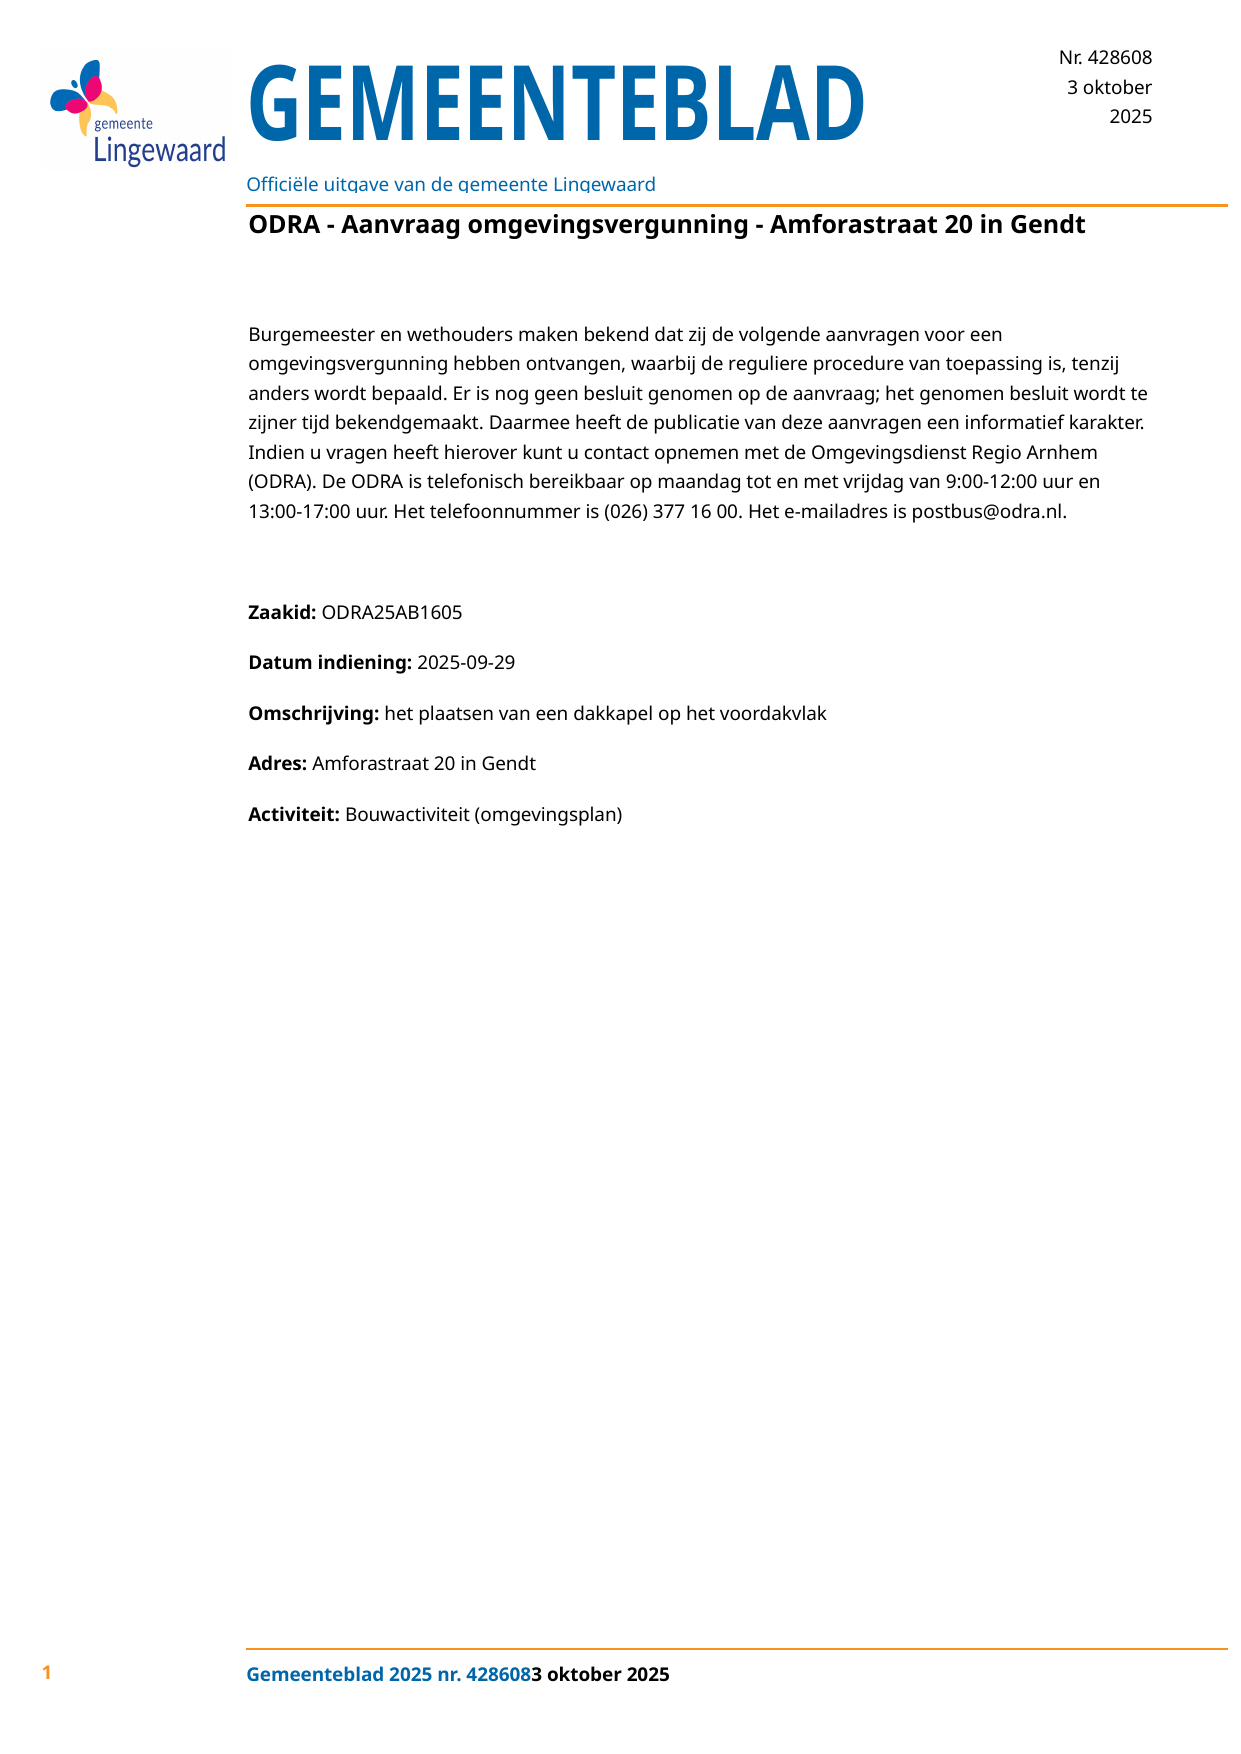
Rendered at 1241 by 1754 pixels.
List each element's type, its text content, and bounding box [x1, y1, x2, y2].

picture [41, 47, 231, 172]
text Burgemeester en wethouders maken bekend dat zij de volgende aanvragen voor een omgevingsvergunning hebben ontvangen, waarbij de reguliere procedure van toepassing is, tenzij anders wordt bepaald. Er is nog geen besluit genomen op de aanvraag; het genomen besluit wordt te zijner tijd bekendgemaakt. Daarmee heeft de publicatie van deze aanvragen een informatief karakter. Indien u vragen heeft hierover kunt u contact opnemen met de Omgevingsdienst Regio Arnhem (ODRA). De ODRA is telefonisch bereikbaar op maandag tot en met vrijdag van 9:00-12:00 uur en 13:00-17:00 uur. Het telefoonnummer is (026) 377 16 00. Het e-mailadres is postbus@odra.nl. [248, 321, 1152, 524]
text ODRA - Aanvraag omgevingsvergunning - Amforastraat 20 in Gendt [248, 207, 1152, 241]
text Activiteit: Bouwactiviteit (omgevingsplan) [248, 801, 1152, 826]
text Adres: Amforastraat 20 in Gendt [248, 750, 1152, 776]
text Zaakid: ODRA25AB1605 [248, 599, 1152, 625]
text Datum indiening: 2025-09-29 [248, 649, 1152, 675]
text Omschrijving: het plaatsen van een dakkapel op het voordakvlak [248, 700, 1152, 726]
